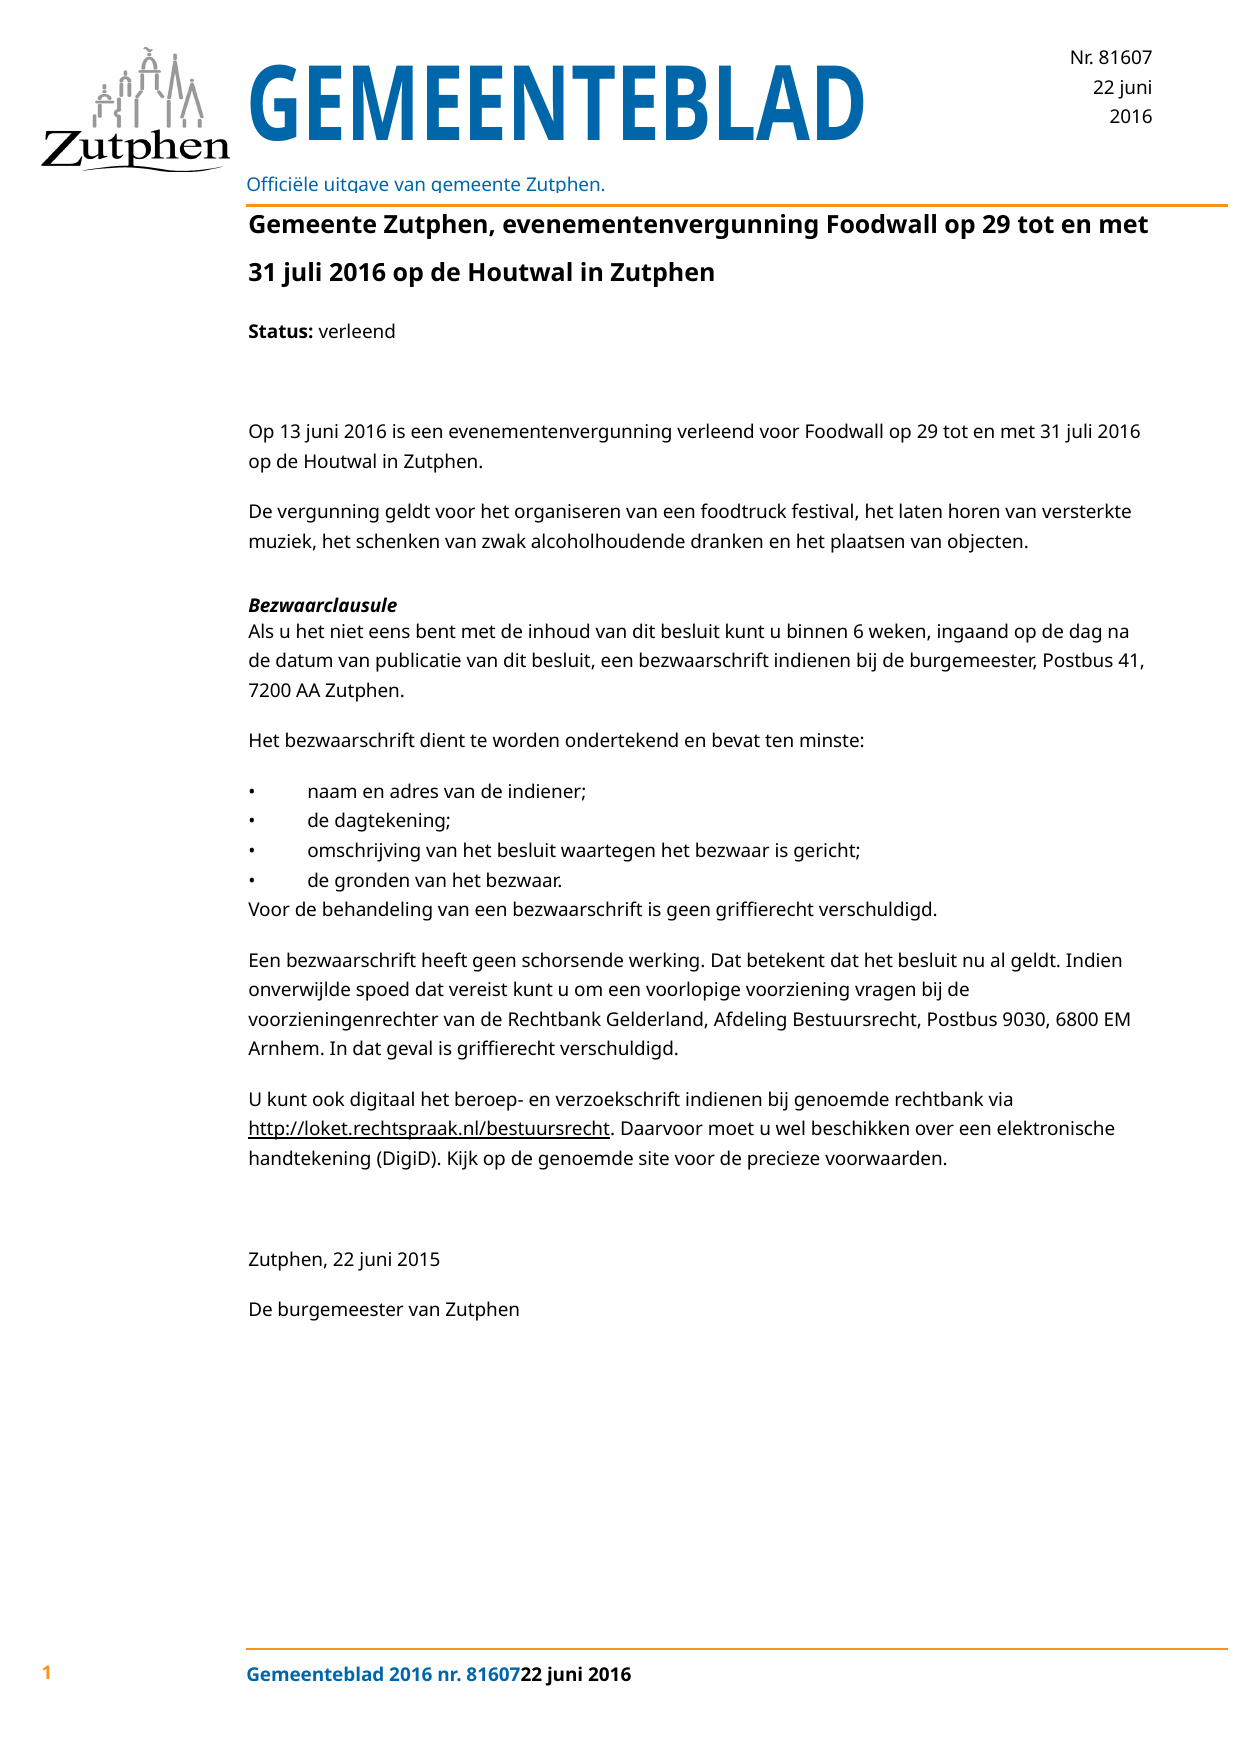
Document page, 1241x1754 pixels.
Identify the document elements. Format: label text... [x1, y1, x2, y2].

text Status: verleend [248, 318, 1152, 344]
text Gemeente Zutphen, evenementenvergunning Foodwall op 29 tot en met 31 juli 2016 op de Houtwal in Zutphen [248, 207, 1152, 288]
picture [41, 47, 231, 172]
text Een bezwaarschrift heeft geen schorsende werking. Dat betekent dat het besluit nu al geldt. Indien onverwijlde spoed dat vereist kunt u om een voorlopige voorziening vragen bij de voorzieningenrechter van de Rechtbank Gelderland, Afdeling Bestuursrecht, Postbus 9030, 6800 EM Arnhem. In dat geval is griffierecht verschuldigd. [248, 947, 1152, 1061]
list de gronden van het bezwaar. [248, 867, 1152, 892]
text De vergunning geldt voor het organiseren van een foodtruck festival, het laten horen van versterkte muziek, het schenken van zwak alcoholhoudende dranken en het plaatsen van objecten. [248, 499, 1152, 554]
text Voor de behandeling van een bezwaarschrift is geen griffierecht verschuldigd. [248, 896, 1152, 922]
text U kunt ook digitaal het beroep- en verzoekschrift indienen bij genoemde rechtbank via http://loket.rechtspraak.nl/bestuursrecht. Daarvoor moet u wel beschikken over een elektronische handtekening (DigiD). Kijk op de genoemde site voor de precieze voorwaarden. [248, 1086, 1152, 1171]
list de dagtekening; [248, 808, 1152, 833]
text Zutphen, 22 juni 2015 [248, 1246, 1152, 1272]
text Als u het niet eens bent met de inhoud van dit besluit kunt u binnen 6 weken, ingaand op de dag na de datum van publicatie van dit besluit, een bezwaarschrift indienen bij de burgemeester, Postbus 41, 7200 AA Zutphen. [248, 618, 1152, 703]
list omschrijving van het besluit waartegen het bezwaar is gericht; [248, 837, 1152, 863]
text Bezwaarclausule [248, 592, 1152, 618]
text De burgemeester van Zutphen [248, 1296, 1152, 1322]
text Op 13 juni 2016 is een evenementenvergunning verleend voor Foodwall op 29 tot en met 31 juli 2016 op de Houtwal in Zutphen. [248, 419, 1152, 474]
list naam en adres van de indiener; [248, 778, 1152, 804]
text Het bezwaarschrift dient te worden ondertekend en bevat ten minste: [248, 728, 1152, 753]
